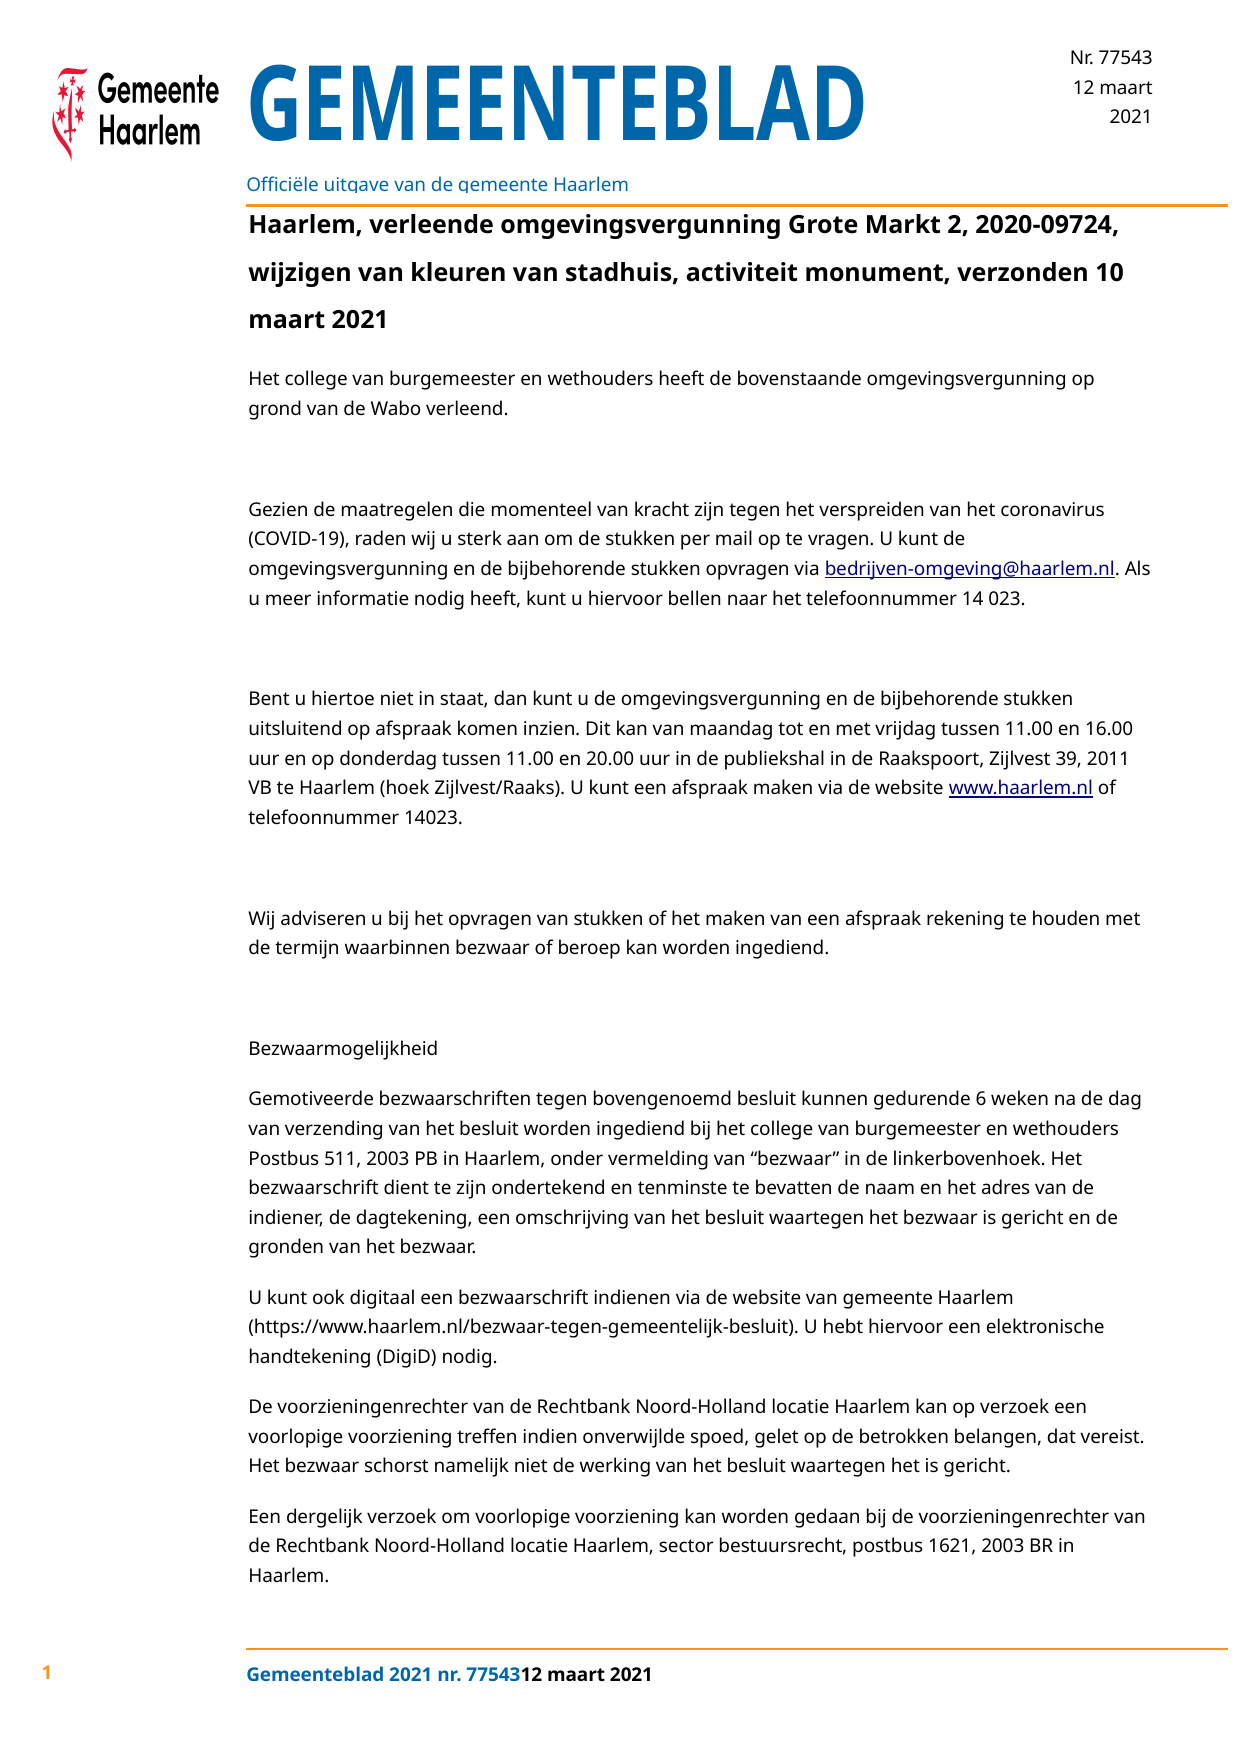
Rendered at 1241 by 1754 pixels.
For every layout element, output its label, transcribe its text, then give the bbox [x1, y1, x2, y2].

text U kunt ook digitaal een bezwaarschrift indienen via de website van gemeente Haarlem (https://www.haarlem.nl/bezwaar-tegen-gemeentelijk-besluit). U hebt hiervoor een elektronische handtekening (DigiD) nodig. [248, 1284, 1152, 1369]
text Een dergelijk verzoek om voorlopige voorziening kan worden gedaan bij de voorzieningenrechter van de Rechtbank Noord-Holland locatie Haarlem, sector bestuursrecht, postbus 1621, 2003 BR in Haarlem. [248, 1503, 1152, 1588]
text Gemotiveerde bezwaarschriften tegen bovengenoemd besluit kunnen gedurende 6 weken na de dag van verzending van het besluit worden ingediend bij het college van burgemeester en wethouders Postbus 511, 2003 PB in Haarlem, onder vermelding van “bezwaar” in de linkerbovenhoek. Het bezwaarschrift dient te zijn ondertekend en tenminste te bevatten de naam en het adres van de indiener, de dagtekening, een omschrijving van het besluit waartegen het bezwaar is gericht en de gronden van het bezwaar. [248, 1086, 1152, 1259]
picture [41, 47, 231, 172]
text Haarlem, verleende omgevingsvergunning Grote Markt 2, 2020-09724, wijzigen van kleuren van stadhuis, activiteit monument, verzonden 10 maart 2021 [248, 207, 1152, 336]
text Wij adviseren u bij het opvragen van stukken of het maken van een afspraak rekening te houden met de termijn waarbinnen bezwaar of beroep kan worden ingediend. [248, 905, 1152, 960]
text Bezwaarmogelijkheid [248, 1035, 1152, 1061]
text Gezien de maatregelen die momenteel van kracht zijn tegen het verspreiden van het coronavirus (COVID-19), raden wij u sterk aan om de stukken per mail op te vragen. U kunt de omgevingsvergunning en de bijbehorende stukken opvragen via bedrijven-omgeving@haarlem.nl. Als u meer informatie nodig heeft, kunt u hiervoor bellen naar het telefoonnummer 14 023. [248, 496, 1152, 610]
text Het college van burgemeester en wethouders heeft de bovenstaande omgevingsvergunning op grond van de Wabo verleend. [248, 366, 1152, 421]
text De voorzieningenrechter van de Rechtbank Noord-Holland locatie Haarlem kan op verzoek een voorlopige voorziening treffen indien onverwijlde spoed, gelet op de betrokken belangen, dat vereist. Het bezwaar schorst namelijk niet de werking van het besluit waartegen het is gericht. [248, 1393, 1152, 1478]
text Bent u hiertoe niet in staat, dan kunt u de omgevingsvergunning en de bijbehorende stukken uitsluitend op afspraak komen inzien. Dit kan van maandag tot en met vrijdag tussen 11.00 en 16.00 uur en op donderdag tussen 11.00 en 20.00 uur in de publiekshal in de Raakspoort, Zijlvest 39, 2011 VB te Haarlem (hoek Zijlvest/Raaks). U kunt een afspraak maken via de website www.haarlem.nl of telefoonnummer 14023. [248, 686, 1152, 829]
